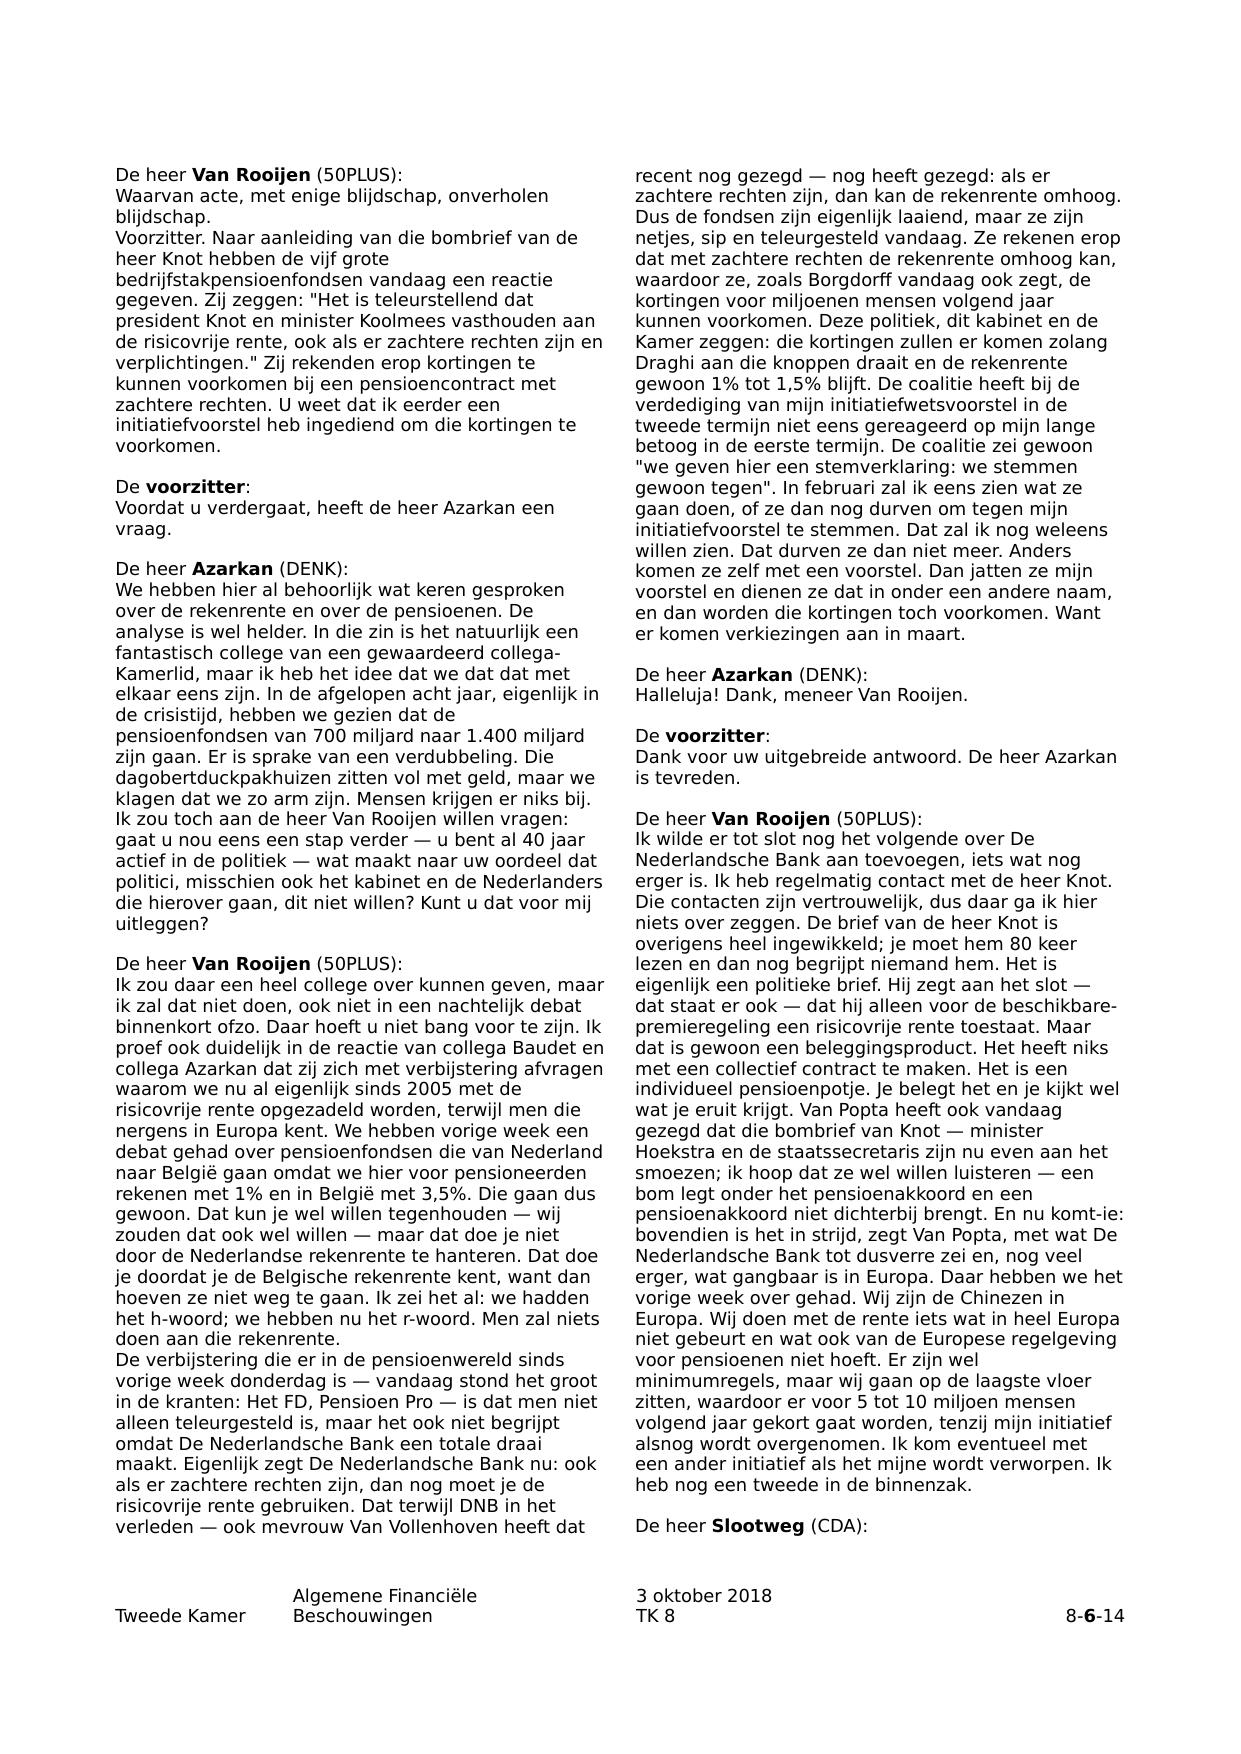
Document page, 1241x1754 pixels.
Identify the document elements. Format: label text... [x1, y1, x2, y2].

text Ik wilde er tot slot nog het volgende over De Nederlandsche Bank aan toevoegen, iets wat nog erger is. Ik heb regelmatig contact met de heer Knot. Die contacten zijn vertrouwelijk, dus daar ga ik hier niets over zeggen. De brief van de heer Knot is overigens heel ingewikkeld; je moet hem 80 keer lezen en dan nog begrijpt niemand hem. Het is eigenlijk een politieke brief. Hij zegt aan het slot — dat staat er ook — dat hij alleen voor de beschikbare-premieregeling een risicovrije rente toestaat. Maar dat is gewoon een beleggingsproduct. Het heeft niks met een collectief contract te maken. Het is een individueel pensioenpotje. Je belegt het en je kijkt wel wat je eruit krijgt. Van Popta heeft ook vandaag gezegd dat die bombrief van Knot — minister Hoekstra en de staatssecretaris zijn nu even aan het smoezen; ik hoop dat ze wel willen luisteren — een bom legt onder het pensioenakkoord en een pensioenakkoord niet dichterbij brengt. En nu komt-ie: bovendien is het in strijd, zegt Van Popta, met wat De Nederlandsche Bank tot dusverre zei en, nog veel erger, wat gangbaar is in Europa. Daar hebben we het vorige week over gehad. Wij zijn de Chinezen in Europa. Wij doen met de rente iets wat in heel Europa niet gebeurt en wat ook van de Europese regelgeving voor pensioenen niet hoeft. Er zijn wel minimumregels, maar wij gaan op de laagste vloer zitten, waardoor er voor 5 tot 10 miljoen mensen volgend jaar gekort gaat worden, tenzij mijn initiatief alsnog wordt overgenomen. Ik kom eventueel met een ander initiatief als het mijne wordt verworpen. Ik heb nog een tweede in de binnenzak. [635, 829, 1125, 1496]
text Ik zou daar een heel college over kunnen geven, maar ik zal dat niet doen, ook niet in een nachtelijk debat binnenkort ofzo. Daar hoeft u niet bang voor te zijn. Ik proef ook duidelijk in de reactie van collega Baudet en collega Azarkan dat zij zich met verbijstering afvragen waarom we nu al eigenlijk sinds 2005 met de risicovrije rente opgezadeld worden, terwijl men die nergens in Europa kent. We hebben vorige week een debat gehad over pensioenfondsen die van Nederland naar België gaan omdat we hier voor pensioneerden rekenen met 1% en in België met 3,5%. Die gaan dus gewoon. Dat kun je wel willen tegenhouden — wij zouden dat ook wel willen — maar dat doe je niet door de Nederlandse rekenrente te hanteren. Dat doe je doordat je de Belgische rekenrente kent, want dan hoeven ze niet weg te gaan. Ik zei het al: we hadden het h-woord; we hebben nu het r-woord. Men zal niets doen aan die rekenrente. [115, 975, 605, 1350]
text Voordat u verdergaat, heeft de heer Azarkan een vraag. [115, 498, 605, 539]
text De heer Slootweg (CDA): [635, 1516, 1125, 1537]
text Dank voor uw uitgebreide antwoord. De heer Azarkan is tevreden. [635, 747, 1125, 788]
text De heer Van Rooijen (50PLUS): [115, 165, 605, 186]
text Halleluja! Dank, meneer Van Rooijen. [635, 685, 1125, 706]
text We hebben hier al behoorlijk wat keren gesproken over de rekenrente en over de pensioenen. De analyse is wel helder. In die zin is het natuurlijk een fantastisch college van een gewaardeerd collega-Kamerlid, maar ik heb het idee dat we dat dat met elkaar eens zijn. In de afgelopen acht jaar, eigenlijk in de crisistijd, hebben we gezien dat de pensioenfondsen van 700 miljard naar 1.400 miljard zijn gaan. Er is sprake van een verdubbeling. Die dagobertduckpakhuizen zitten vol met geld, maar we klagen dat we zo arm zijn. Mensen krijgen er niks bij. Ik zou toch aan de heer Van Rooijen willen vragen: gaat u nou eens een stap verder — u bent al 40 jaar actief in de politiek — wat maakt naar uw oordeel dat politici, misschien ook het kabinet en de Nederlanders die hierover gaan, dit niet willen? Kunt u dat voor mij uitleggen? [115, 580, 605, 934]
text Waarvan acte, met enige blijdschap, onverholen blijdschap. [115, 186, 605, 228]
text De voorzitter: [635, 726, 1125, 747]
text Voorzitter. Naar aanleiding van die bombrief van de heer Knot hebben de vijf grote bedrijfstakpensioenfondsen vandaag een reactie gegeven. Zij zeggen: "Het is teleurstellend dat president Knot en minister Koolmees vasthouden aan de risicovrije rente, ook als er zachtere rechten zijn en verplichtingen." Zij rekenden erop kortingen te kunnen voorkomen bij een pensioencontract met zachtere rechten. U weet dat ik eerder een initiatiefvoorstel heb ingediend om die kortingen te voorkomen. [115, 228, 605, 457]
text De heer Van Rooijen (50PLUS): [635, 808, 1125, 829]
text recent nog gezegd — nog heeft gezegd: als er zachtere rechten zijn, dan kan de rekenrente omhoog. Dus de fondsen zijn eigenlijk laaiend, maar ze zijn netjes, sip en teleurgesteld vandaag. Ze rekenen erop dat met zachtere rechten de rekenrente omhoog kan, waardoor ze, zoals Borgdorff vandaag ook zegt, de kortingen voor miljoenen mensen volgend jaar kunnen voorkomen. Deze politiek, dit kabinet en de Kamer zeggen: die kortingen zullen er komen zolang Draghi aan die knoppen draait en de rekenrente gewoon 1% tot 1,5% blijft. De coalitie heeft bij de verdediging van mijn initiatiefwetsvoorstel in de tweede termijn niet eens gereageerd op mijn lange betoog in de eerste termijn. De coalitie zei gewoon "we geven hier een stemverklaring: we stemmen gewoon tegen". In februari zal ik eens zien wat ze gaan doen, of ze dan nog durven om tegen mijn initiatiefvoorstel te stemmen. Dat zal ik nog weleens willen zien. Dat durven ze dan niet meer. Anders komen ze zelf met een voorstel. Dan jatten ze mijn voorstel en dienen ze dat in onder een andere naam, en dan worden die kortingen toch voorkomen. Want er komen verkiezingen aan in maart. [635, 165, 1125, 644]
text De heer Azarkan (DENK): [115, 559, 605, 580]
text De heer Azarkan (DENK): [635, 664, 1125, 685]
text De verbijstering die er in de pensioenwereld sinds vorige week donderdag is — vandaag stond het groot in de kranten: Het FD, Pensioen Pro — is dat men niet alleen teleurgesteld is, maar het ook niet begrijpt omdat De Nederlandsche Bank een totale draai maakt. Eigenlijk zegt De Nederlandsche Bank nu: ook als er zachtere rechten zijn, dan nog moet je de risicovrije rente gebruiken. Dat terwijl DNB in het verleden — ook mevrouw Van Vollenhoven heeft dat [115, 1350, 605, 1537]
text De voorzitter: [115, 477, 605, 498]
text De heer Van Rooijen (50PLUS): [115, 954, 605, 975]
